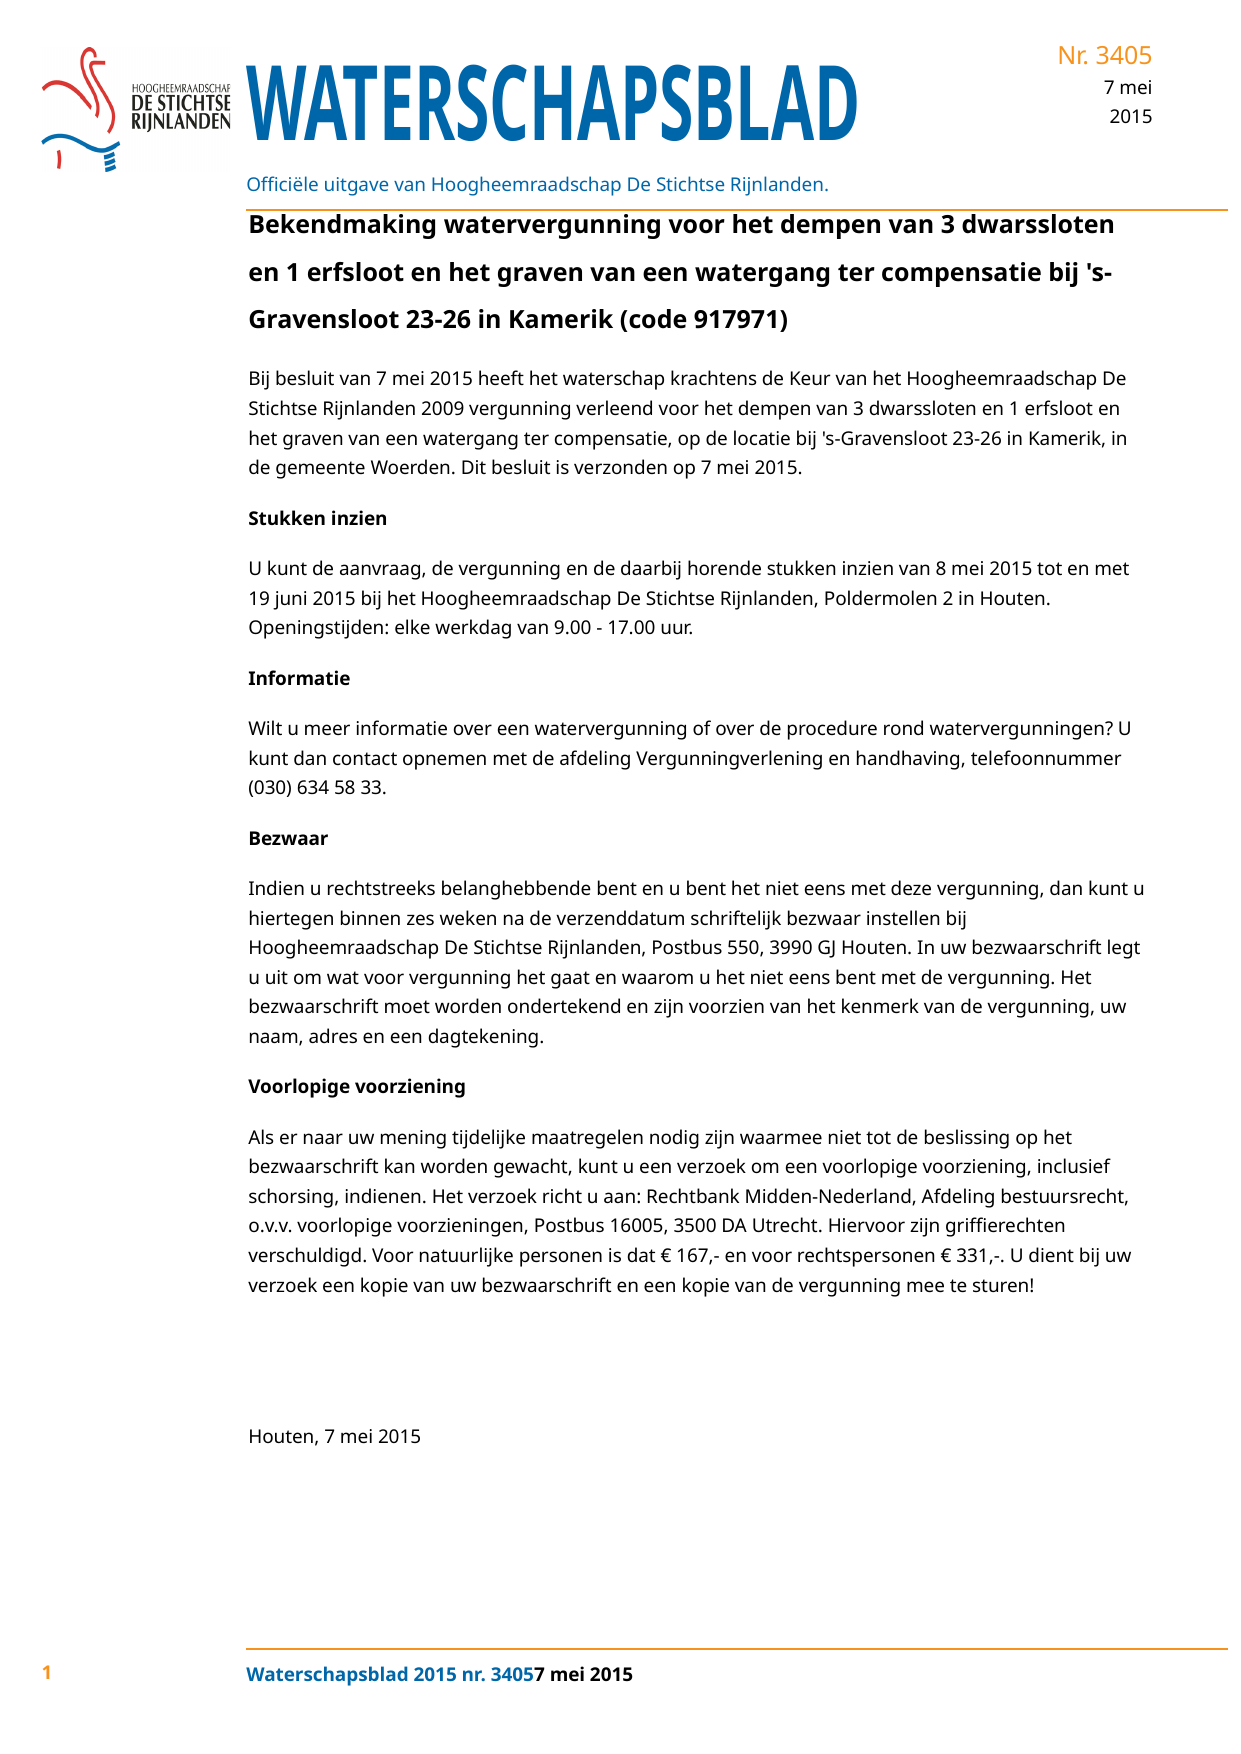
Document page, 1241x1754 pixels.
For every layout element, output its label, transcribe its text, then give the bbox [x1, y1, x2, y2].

text Stukken inzien [248, 505, 1152, 530]
text Als er naar uw mening tijdelijke maatregelen nodig zijn waarmee niet tot de beslissing op het bezwaarschrift kan worden gewacht, kunt u een verzoek om een voorlopige voorziening, inclusief schorsing, indienen. Het verzoek richt u aan: Rechtbank Midden-Nederland, Afdeling bestuursrecht, o.v.v. voorlopige voorzieningen, Postbus 16005, 3500 DA Utrecht. Hiervoor zijn griffierechten verschuldigd. Voor natuurlijke personen is dat € 167,- en voor rechtspersonen € 331,-. U dient bij uw verzoek een kopie van uw bezwaarschrift en een kopie van de vergunning mee te sturen! [248, 1124, 1152, 1297]
text Informatie [248, 665, 1152, 690]
picture [41, 47, 231, 172]
text Bezwaar [248, 825, 1152, 850]
text Indien u rechtstreeks belanghebbende bent en u bent het niet eens met deze vergunning, dan kunt u hiertegen binnen zes weken na de verzenddatum schriftelijk bezwaar instellen bij Hoogheemraadschap De Stichtse Rijnlanden, Postbus 550, 3990 GJ Houten. In uw bezwaarschrift legt u uit om wat voor vergunning het gaat en waarom u het niet eens bent met de vergunning. Het bezwaarschrift moet worden ondertekend en zijn voorzien van het kenmerk van de vergunning, uw naam, adres en een dagtekening. [248, 875, 1152, 1049]
text Bij besluit van 7 mei 2015 heeft het waterschap krachtens de Keur van het Hoogheemraadschap De Stichtse Rijnlanden 2009 vergunning verleend voor het dempen van 3 dwarssloten en 1 erfsloot en het graven van een watergang ter compensatie, op de locatie bij 's-Gravensloot 23-26 in Kamerik, in de gemeente Woerden. Dit besluit is verzonden op 7 mei 2015. [248, 366, 1152, 480]
text Bekendmaking watervergunning voor het dempen van 3 dwarssloten en 1 erfsloot en het graven van een watergang ter compensatie bij 's-Gravensloot 23-26 in Kamerik (code 917971) [248, 211, 1152, 336]
text Voorlopige voorziening [248, 1073, 1152, 1099]
text U kunt de aanvraag, de vergunning en de daarbij horende stukken inzien van 8 mei 2015 tot en met 19 juni 2015 bij het Hoogheemraadschap De Stichtse Rijnlanden, Poldermolen 2 in Houten. Openingstijden: elke werkdag van 9.00 - 17.00 uur. [248, 555, 1152, 640]
text Houten, 7 mei 2015 [248, 1423, 1152, 1449]
text Wilt u meer informatie over een watervergunning of over de procedure rond watervergunningen? U kunt dan contact opnemen met de afdeling Vergunningverlening en handhaving, telefoonnummer (030) 634 58 33. [248, 715, 1152, 800]
